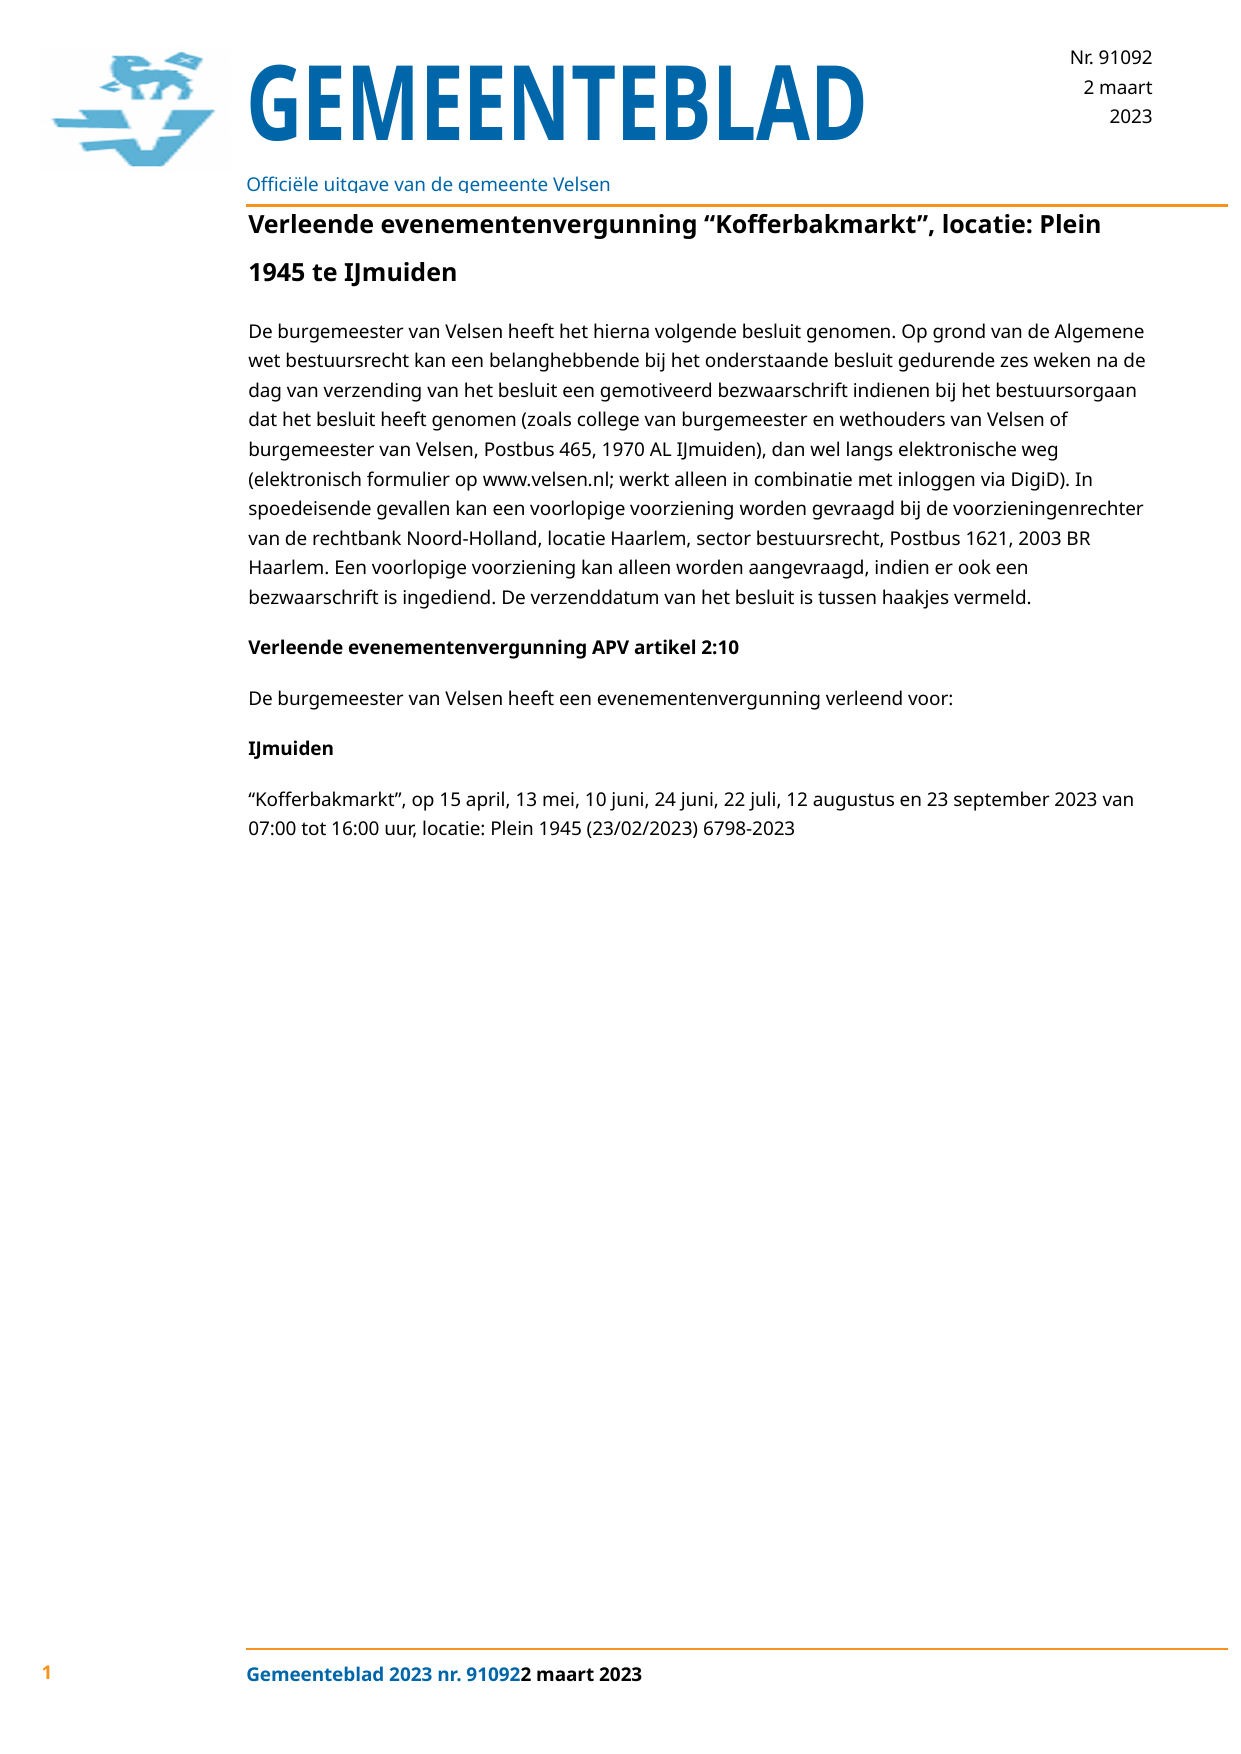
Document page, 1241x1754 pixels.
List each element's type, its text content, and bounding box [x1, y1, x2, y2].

text IJmuiden [248, 735, 1152, 761]
text “Kofferbakmarkt”, op 15 april, 13 mei, 10 juni, 24 juni, 22 juli, 12 augustus en 23 september 2023 van 07:00 tot 16:00 uur, locatie: Plein 1945 (23/02/2023) 6798-2023 [248, 786, 1152, 841]
picture [41, 47, 231, 172]
text Verleende evenementenvergunning APV artikel 2:10 [248, 634, 1152, 660]
text De burgemeester van Velsen heeft het hierna volgende besluit genomen. Op grond van de Algemene wet bestuursrecht kan een belanghebbende bij het onderstaande besluit gedurende zes weken na de dag van verzending van het besluit een gemotiveerd bezwaarschrift indienen bij het bestuursorgaan dat het besluit heeft genomen (zoals college van burgemeester en wethouders van Velsen of burgemeester van Velsen, Postbus 465, 1970 AL IJmuiden), dan wel langs elektronische weg (elektronisch formulier op www.velsen.nl; werkt alleen in combinatie met inloggen via DigiD). In spoedeisende gevallen kan een voorlopige voorziening worden gevraagd bij de voorzieningenrechter van de rechtbank Noord-Holland, locatie Haarlem, sector bestuursrecht, Postbus 1621, 2003 BR Haarlem. Een voorlopige voorziening kan alleen worden aangevraagd, indien er ook een bezwaarschrift is ingediend. De verzenddatum van het besluit is tussen haakjes vermeld. [248, 318, 1152, 610]
text Verleende evenementenvergunning “Kofferbakmarkt”, locatie: Plein 1945 te IJmuiden [248, 207, 1152, 288]
text De burgemeester van Velsen heeft een evenementenvergunning verleend voor: [248, 685, 1152, 711]
